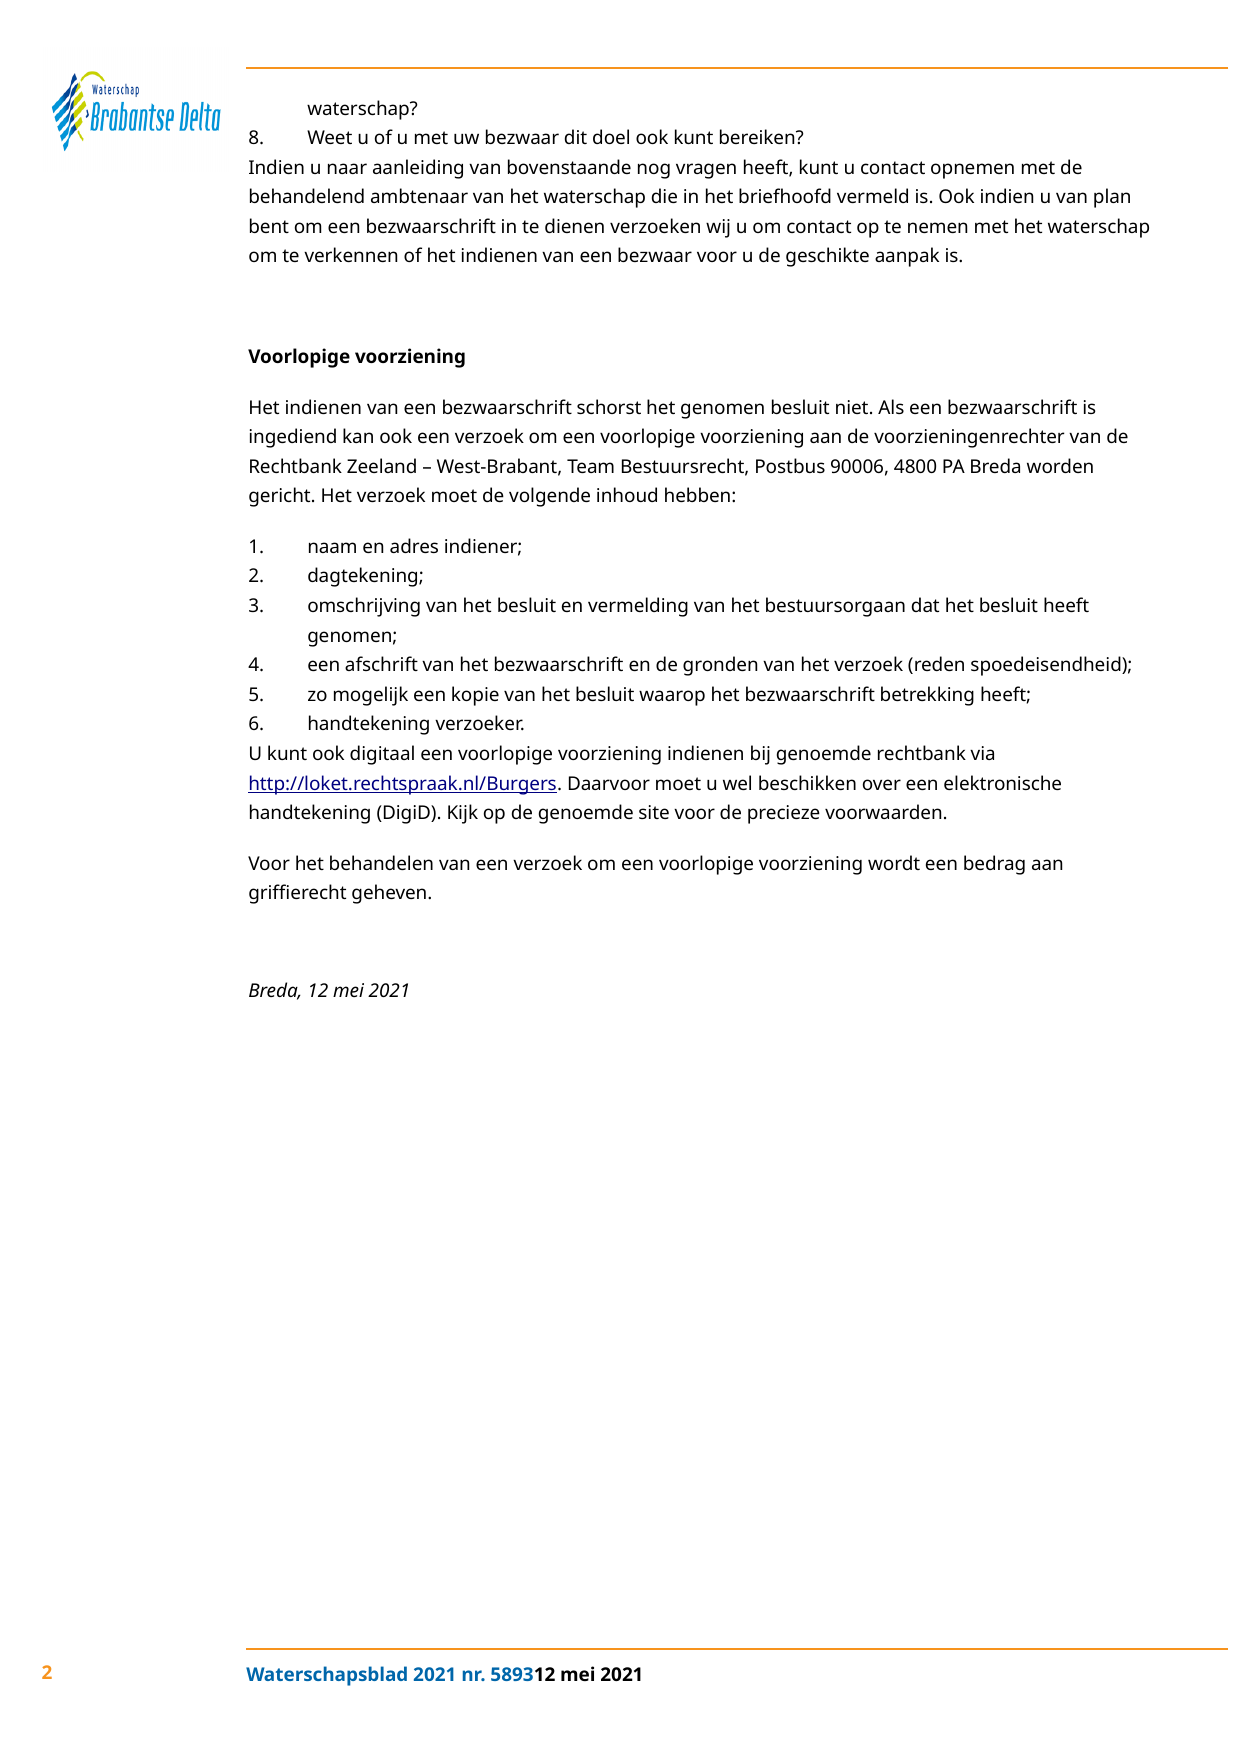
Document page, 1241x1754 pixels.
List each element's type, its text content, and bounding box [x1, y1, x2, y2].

text Indien u naar aanleiding van bovenstaande nog vragen heeft, kunt u contact opnemen met de behandelend ambtenaar van het waterschap die in het briefhoofd vermeld is. Ook indien u van plan bent om een bezwaarschrift in te dienen verzoeken wij u om contact op te nemen met het waterschap om te verkennen of het indienen van een bezwaar voor u de geschikte aanpak is. [248, 154, 1152, 268]
list Weet u of u met uw bezwaar dit doel ook kunt bereiken? [248, 124, 1152, 150]
text Voor het behandelen van een verzoek om een voorlopige voorziening wordt een bedrag aan griffierecht geheven. [248, 850, 1152, 905]
list omschrijving van het besluit en vermelding van het bestuursorgaan dat het besluit heeft genomen; [248, 592, 1152, 648]
text U kunt ook digitaal een voorlopige voorziening indienen bij genoemde rechtbank via http://loket.rechtspraak.nl/Burgers. Daarvoor moet u wel beschikken over een elektronische handtekening (DigiD). Kijk op de genoemde site voor de precieze voorwaarden. [248, 740, 1152, 825]
picture [41, 47, 231, 172]
list dagtekening; [248, 563, 1152, 588]
list een afschrift van het bezwaarschrift en de gronden van het verzoek (reden spoedeisendheid); [248, 651, 1152, 677]
text Voorlopige voorziening [248, 343, 1152, 369]
text Breda, 12 mei 2021 [248, 978, 1152, 1003]
text Het indienen van een bezwaarschrift schorst het genomen besluit niet. Als een bezwaarschrift is ingediend kan ook een verzoek om een voorlopige voorziening aan de voorzieningenrechter van de Rechtbank Zeeland – West-Brabant, Team Bestuursrecht, Postbus 90006, 4800 PA Breda worden gericht. Het verzoek moet de volgende inhoud hebben: [248, 394, 1152, 508]
list zo mogelijk een kopie van het besluit waarop het bezwaarschrift betrekking heeft; [248, 681, 1152, 707]
list naam en adres indiener; [248, 533, 1152, 559]
list handtekening verzoeker. [248, 711, 1152, 736]
list waterschap? [248, 95, 1152, 121]
